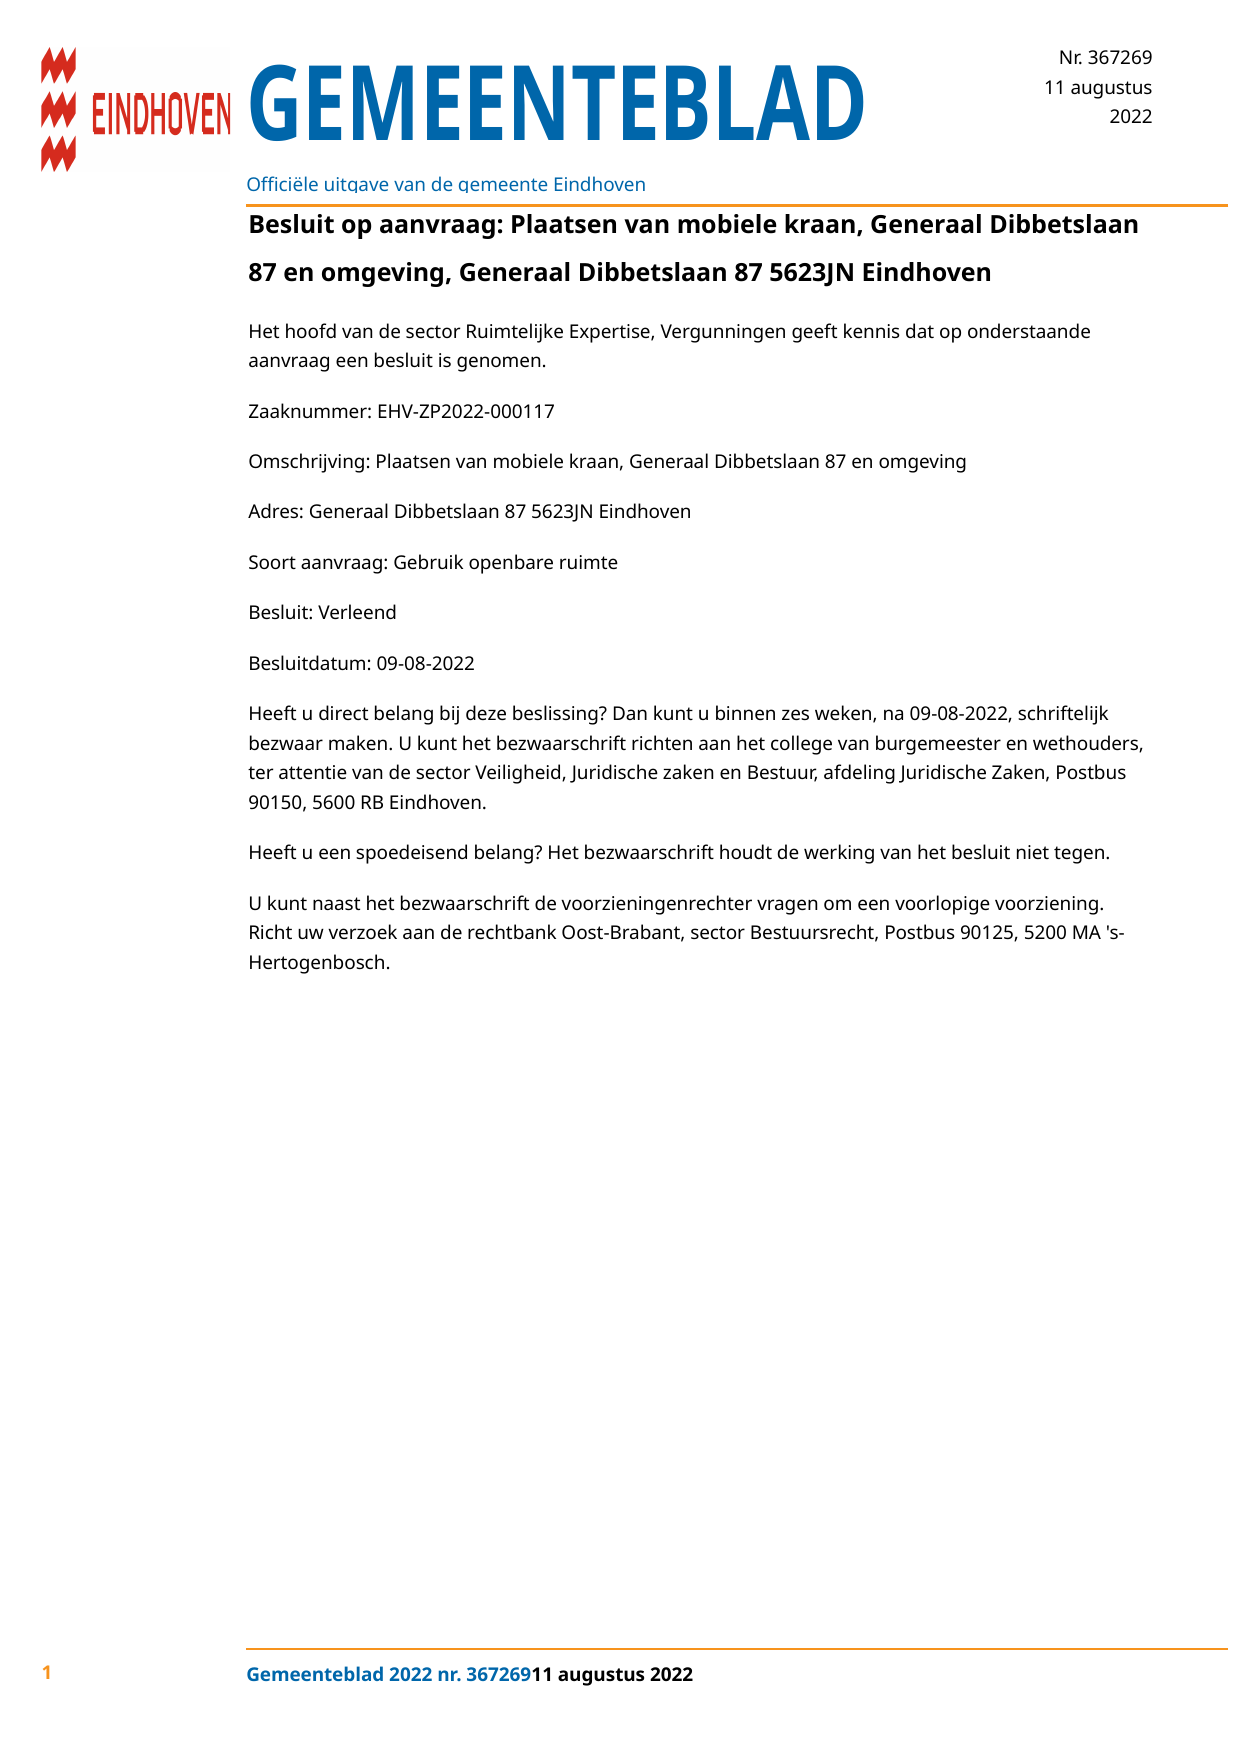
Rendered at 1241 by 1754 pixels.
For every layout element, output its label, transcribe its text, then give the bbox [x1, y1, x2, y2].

picture [41, 47, 231, 172]
text Besluit op aanvraag: Plaatsen van mobiele kraan, Generaal Dibbetslaan 87 en omgeving, Generaal Dibbetslaan 87 5623JN Eindhoven [248, 207, 1152, 288]
text Heeft u een spoedeisend belang? Het bezwaarschrift houdt de werking van het besluit niet tegen. [248, 839, 1152, 865]
text Heeft u direct belang bij deze beslissing? Dan kunt u binnen zes weken, na 09-08-2022, schriftelijk bezwaar maken. U kunt het bezwaarschrift richten aan het college van burgemeester en wethouders, ter attentie van de sector Veiligheid, Juridische zaken en Bestuur, afdeling Juridische Zaken, Postbus 90150, 5600 RB Eindhoven. [248, 700, 1152, 815]
text Zaaknummer: EHV-ZP2022-000117 [248, 398, 1152, 424]
text Besluitdatum: 09-08-2022 [248, 650, 1152, 676]
text Soort aanvraag: Gebruik openbare ruimte [248, 549, 1152, 575]
text Adres: Generaal Dibbetslaan 87 5623JN Eindhoven [248, 499, 1152, 524]
text Omschrijving: Plaatsen van mobiele kraan, Generaal Dibbetslaan 87 en omgeving [248, 448, 1152, 474]
text Het hoofd van de sector Ruimtelijke Expertise, Vergunningen geeft kennis dat op onderstaande aanvraag een besluit is genomen. [248, 318, 1152, 373]
text U kunt naast het bezwaarschrift de voorzieningenrechter vragen om een voorlopige voorziening. Richt uw verzoek aan de rechtbank Oost-Brabant, sector Bestuursrecht, Postbus 90125, 5200 MA 's-Hertogenbosch. [248, 890, 1152, 975]
text Besluit: Verleend [248, 599, 1152, 625]
